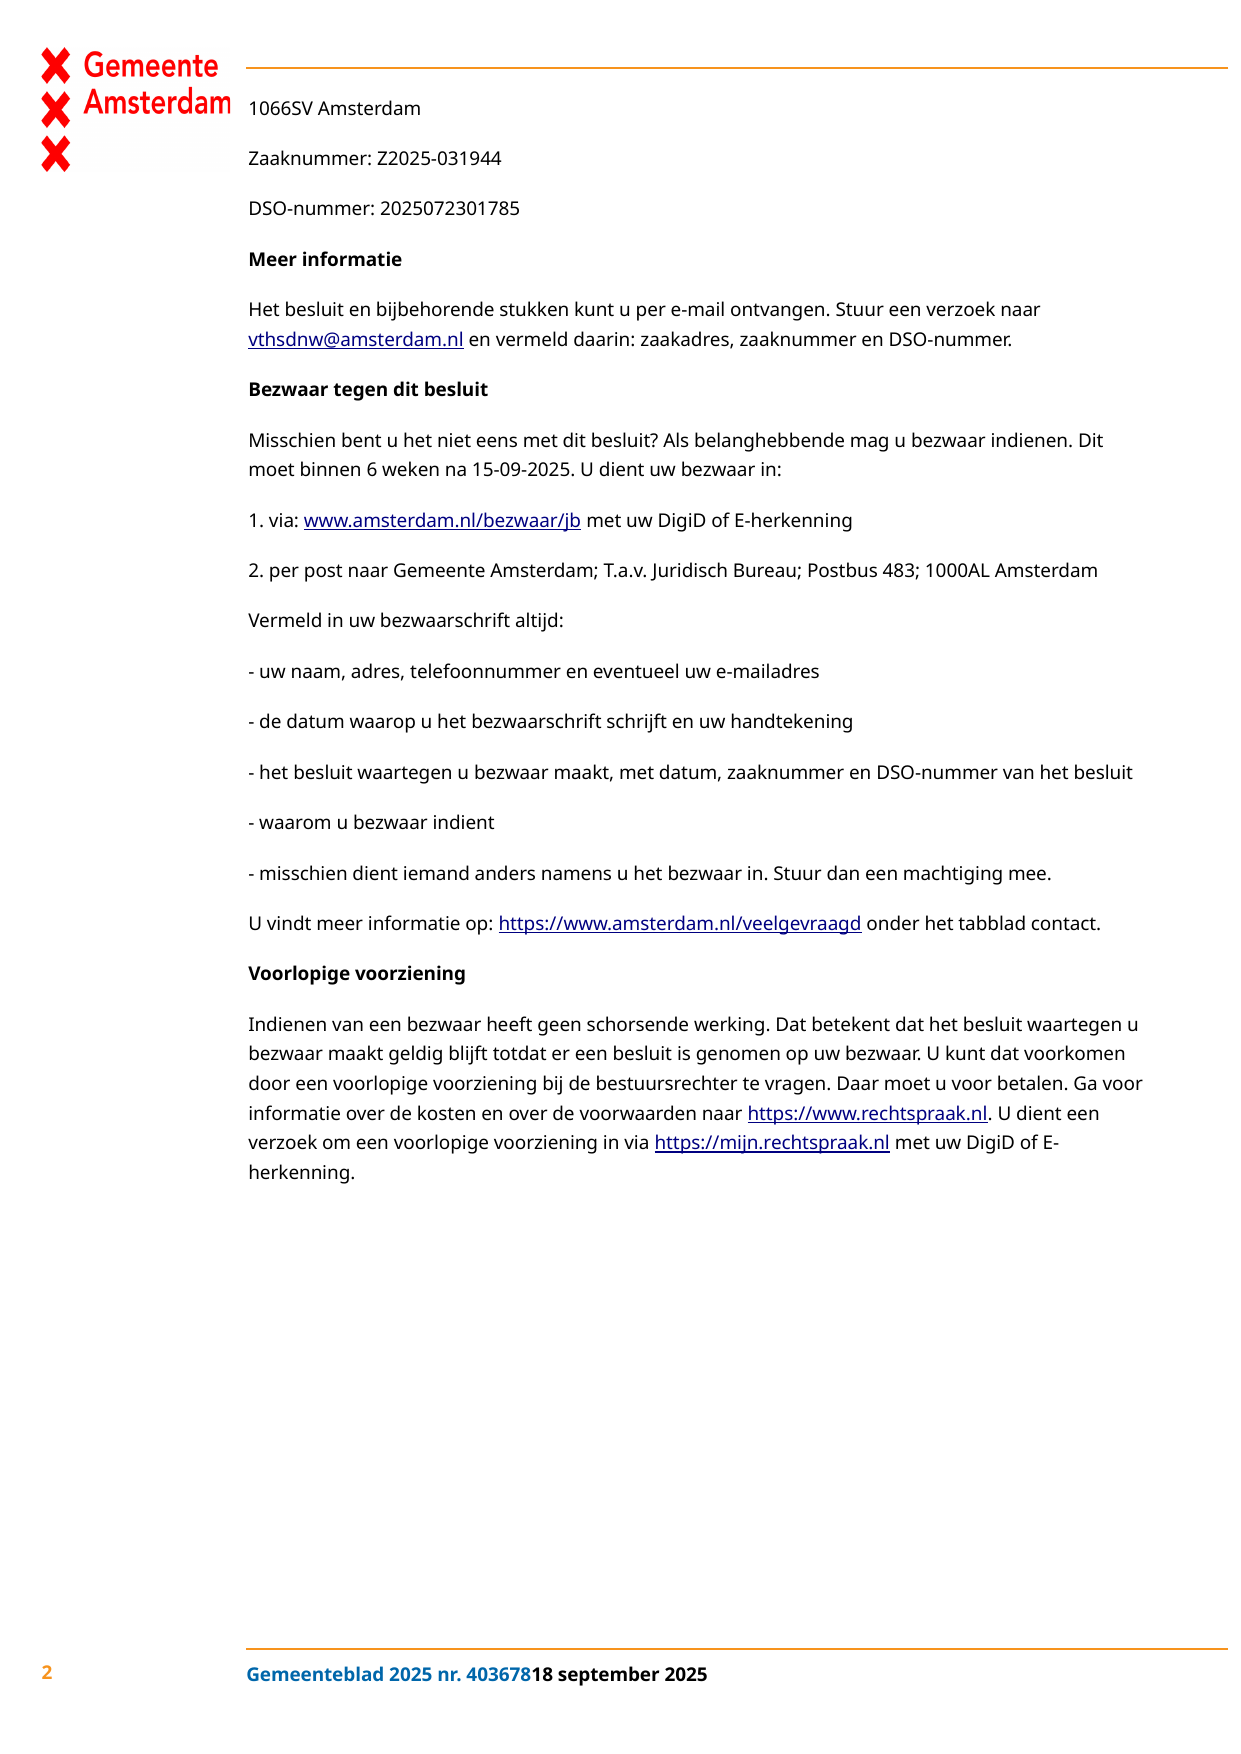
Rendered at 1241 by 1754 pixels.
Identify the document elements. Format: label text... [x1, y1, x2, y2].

text 1. via: www.amsterdam.nl/bezwaar/jb met uw DigiD of E-herkenning [248, 507, 1152, 533]
text - de datum waarop u het bezwaarschrift schrijft en uw handtekening [248, 708, 1152, 734]
text Indienen van een bezwaar heeft geen schorsende werking. Dat betekent dat het besluit waartegen u bezwaar maakt geldig blijft totdat er een besluit is genomen op uw bezwaar. U kunt dat voorkomen door een voorlopige voorziening bij de bestuursrechter te vragen. Daar moet u voor betalen. Ga voor informatie over de kosten en over de voorwaarden naar https://www.rechtspraak.nl. U dient een verzoek om een voorlopige voorziening in via https://mijn.rechtspraak.nl met uw DigiD of E-herkenning. [248, 1011, 1152, 1185]
text 2. per post naar Gemeente Amsterdam; T.a.v. Juridisch Bureau; Postbus 483; 1000AL Amsterdam [248, 557, 1152, 583]
text - waarom u bezwaar indient [248, 809, 1152, 835]
text Vermeld in uw bezwaarschrift altijd: [248, 608, 1152, 633]
text Voorlopige voorziening [248, 961, 1152, 986]
text U vindt meer informatie op: https://www.amsterdam.nl/veelgevraagd onder het tabblad contact. [248, 910, 1152, 936]
text - uw naam, adres, telefoonnummer en eventueel uw e-mailadres [248, 658, 1152, 684]
text - misschien dient iemand anders namens u het bezwaar in. Stuur dan een machtiging mee. [248, 860, 1152, 886]
text DSO-nummer: 2025072301785 [248, 196, 1152, 221]
text Meer informatie [248, 246, 1152, 272]
text Misschien bent u het niet eens met dit besluit? Als belanghebbende mag u bezwaar indienen. Dit moet binnen 6 weken na 15-09-2025. U dient uw bezwaar in: [248, 427, 1152, 482]
text - het besluit waartegen u bezwaar maakt, met datum, zaaknummer en DSO-nummer van het besluit [248, 759, 1152, 785]
text Bezwaar tegen dit besluit [248, 376, 1152, 402]
text Het besluit en bijbehorende stukken kunt u per e-mail ontvangen. Stuur een verzoek naar vthsdnw@amsterdam.nl en vermeld daarin: zaakadres, zaaknummer en DSO-nummer. [248, 296, 1152, 352]
text Zaaknummer: Z2025-031944 [248, 145, 1152, 171]
text 1066SV Amsterdam [248, 95, 1152, 121]
picture [41, 47, 231, 172]
